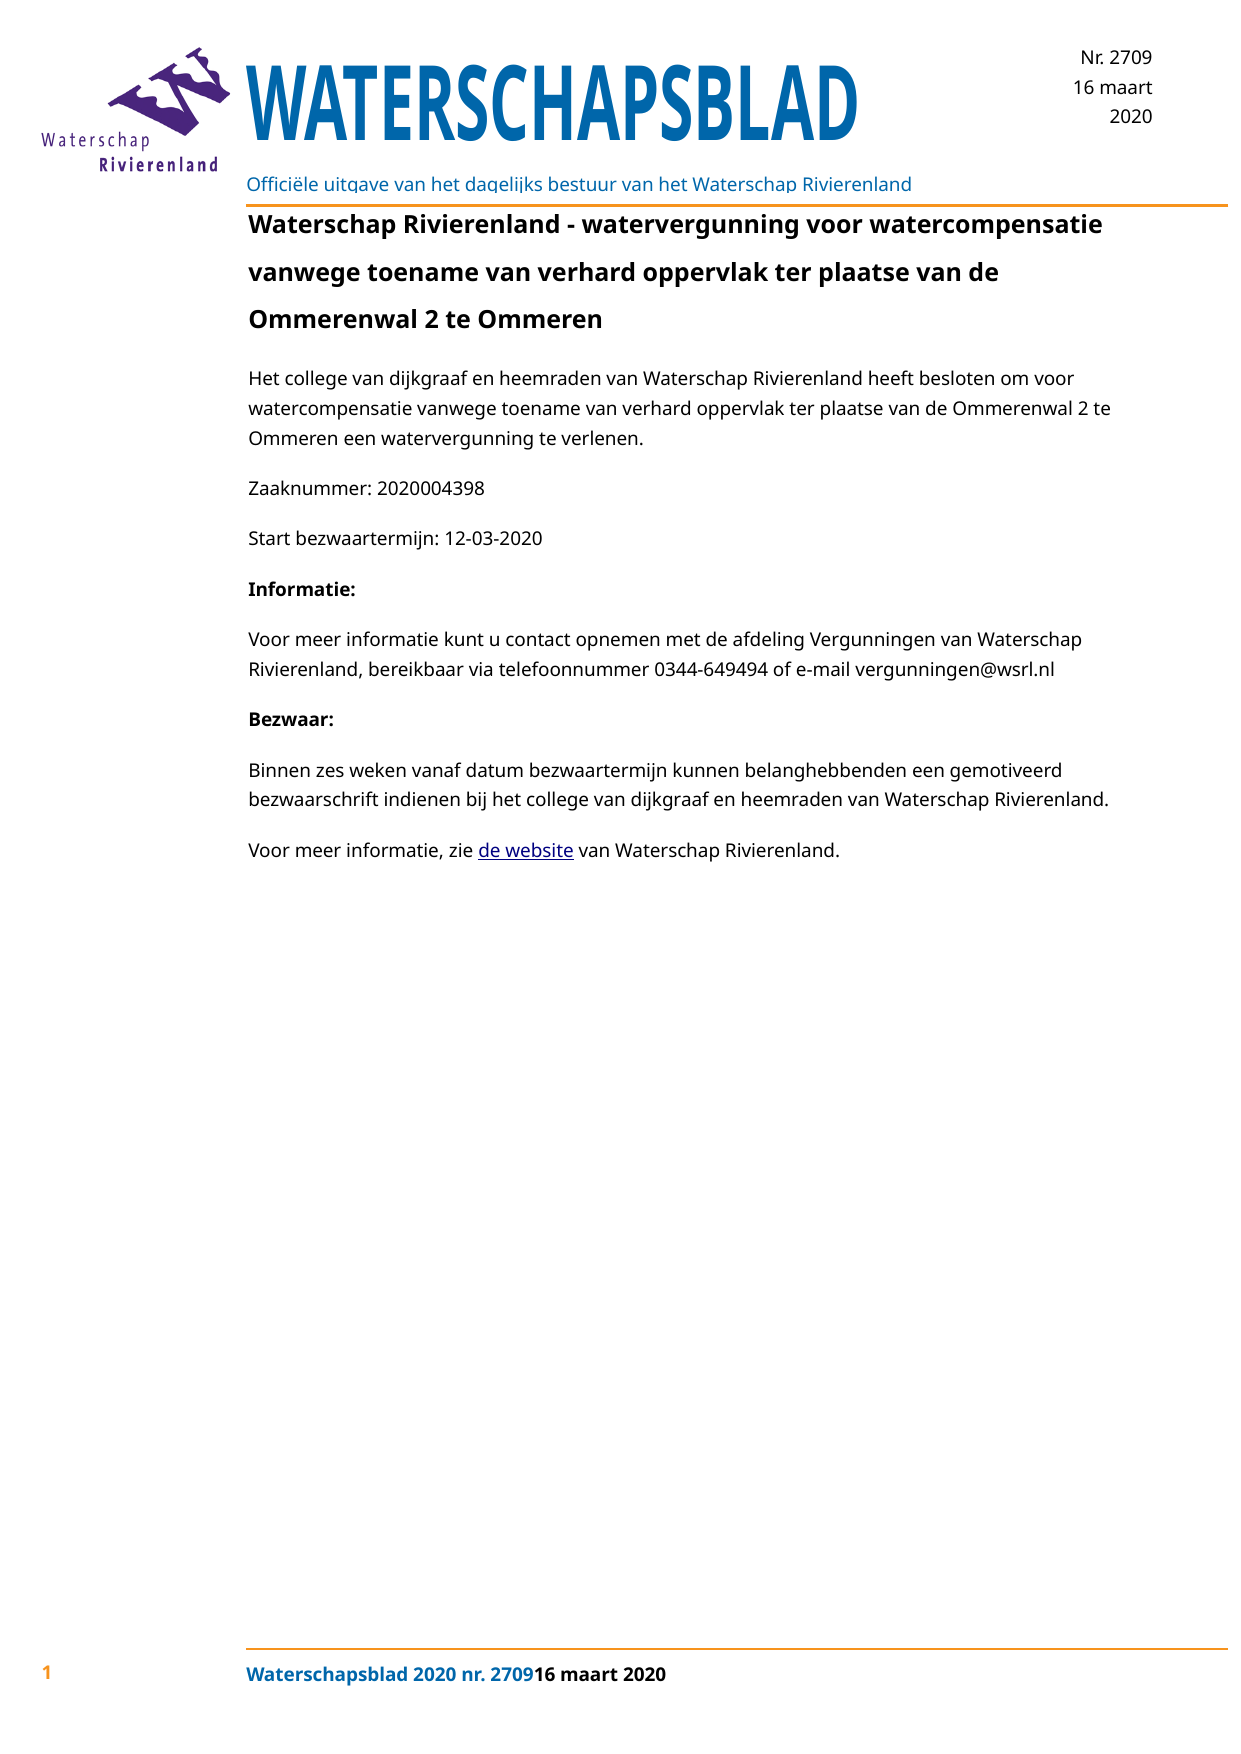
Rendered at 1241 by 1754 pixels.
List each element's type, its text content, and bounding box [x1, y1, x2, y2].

text Waterschap Rivierenland - watervergunning voor watercompensatie vanwege toename van verhard oppervlak ter plaatse van de Ommerenwal 2 te Ommeren [248, 207, 1152, 336]
text Het college van dijkgraaf en heemraden van Waterschap Rivierenland heeft besloten om voor watercompensatie vanwege toename van verhard oppervlak ter plaatse van de Ommerenwal 2 te Ommeren een watervergunning te verlenen. [248, 366, 1152, 450]
picture [41, 47, 231, 172]
text Informatie: [248, 576, 1152, 602]
text Voor meer informatie kunt u contact opnemen met de afdeling Vergunningen van Waterschap Rivierenland, bereikbaar via telefoonnummer 0344-649494 of e-mail vergunningen@wsrl.nl [248, 626, 1152, 682]
text Binnen zes weken vanaf datum bezwaartermijn kunnen belanghebbenden een gemotiveerd bezwaarschrift indienen bij het college van dijkgraaf en heemraden van Waterschap Rivierenland. [248, 757, 1152, 812]
text Start bezwaartermijn: 12-03-2020 [248, 526, 1152, 551]
text Voor meer informatie, zie de website van Waterschap Rivierenland. [248, 837, 1152, 862]
text Zaaknummer: 2020004398 [248, 475, 1152, 501]
text Bezwaar: [248, 706, 1152, 732]
